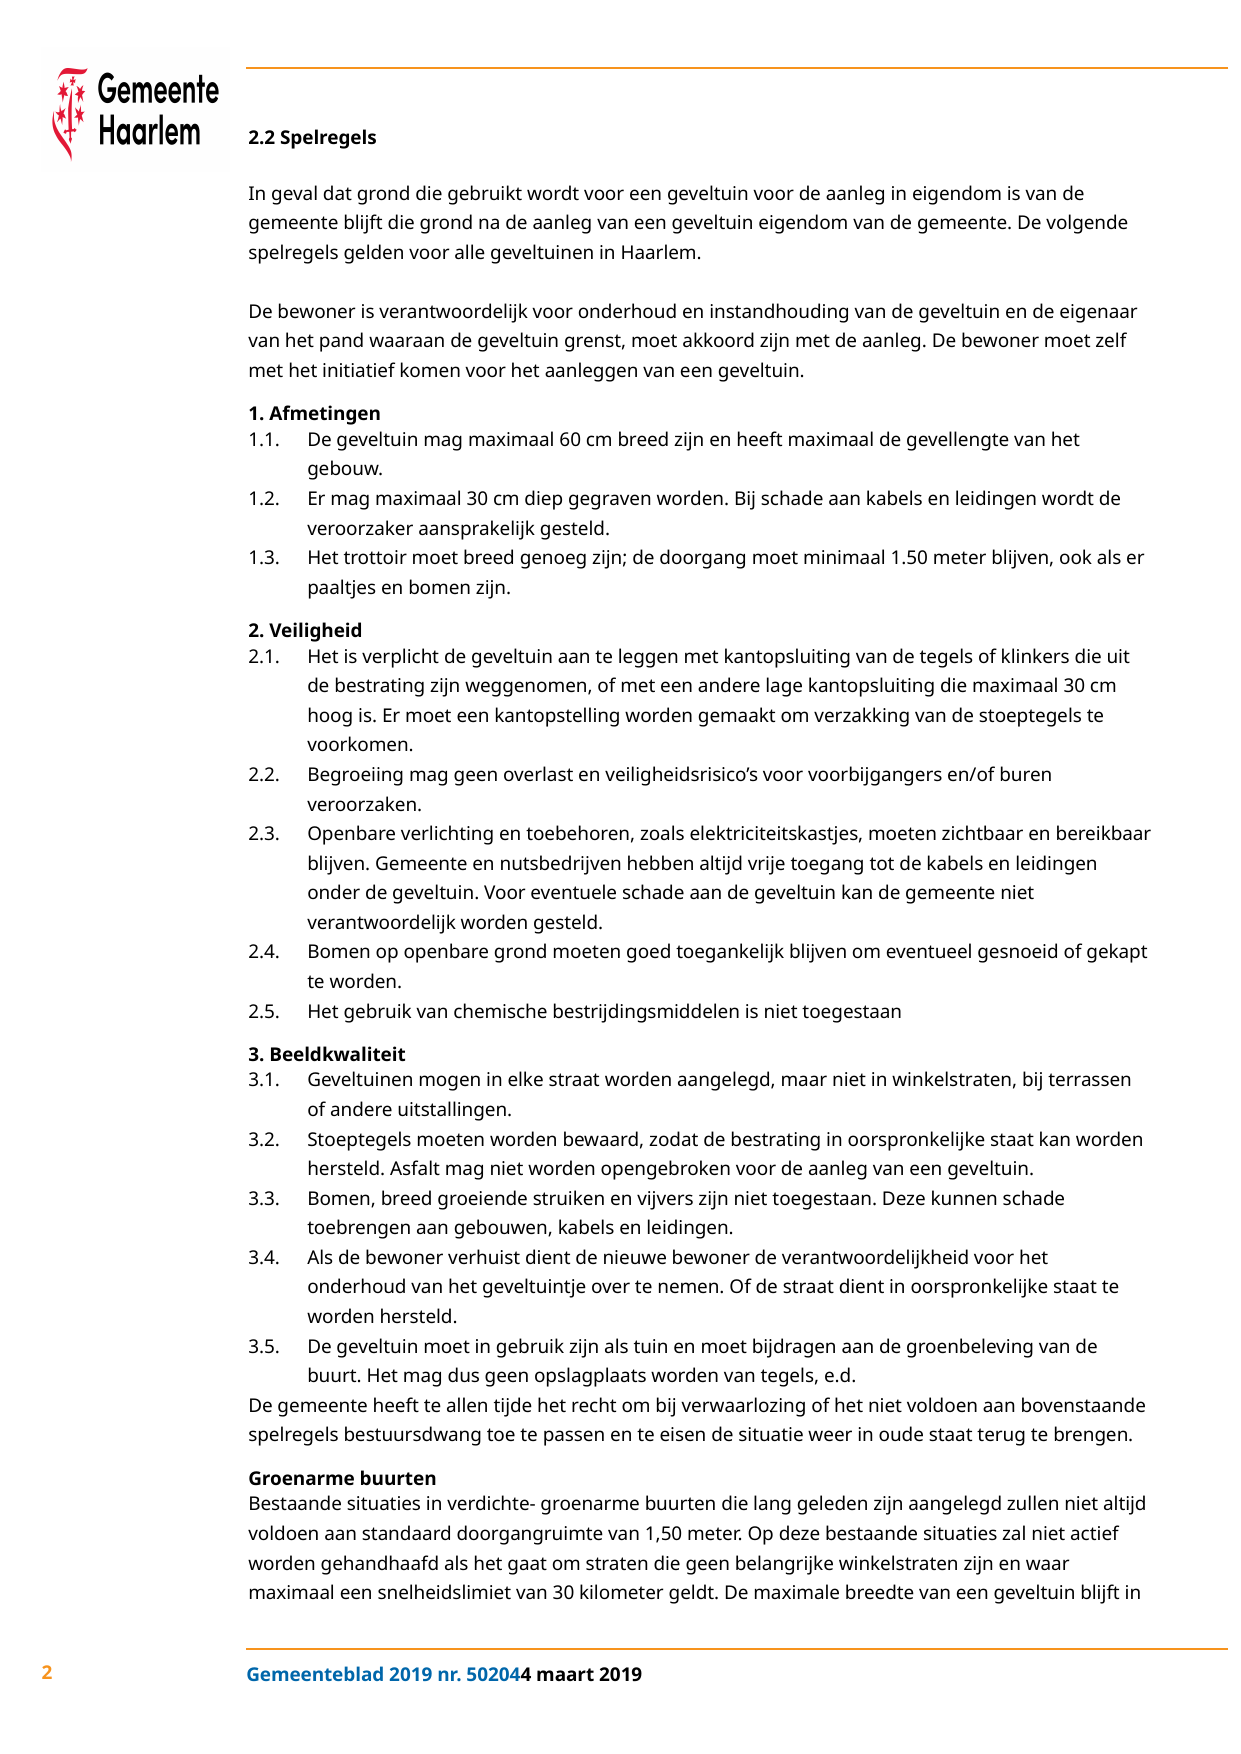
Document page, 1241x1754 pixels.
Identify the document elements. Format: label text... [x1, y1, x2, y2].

list Het trottoir moet breed genoeg zijn; de doorgang moet minimaal 1.50 meter blijven, ook als er paaltjes en bomen zijn. [248, 544, 1152, 600]
text In geval dat grond die gebruikt wordt voor een geveltuin voor de aanleg in eigendom is van de gemeente blijft die grond na de aanleg van een geveltuin eigendom van de gemeente. De volgende spelregels gelden voor alle geveltuinen in Haarlem. [248, 180, 1152, 264]
list Het gebruik van chemische bestrijdingsmiddelen is niet toegestaan [248, 998, 1152, 1023]
list Er mag maximaal 30 cm diep gegraven worden. Bij schade aan kabels en leidingen wordt de veroorzaker aansprakelijk gesteld. [248, 485, 1152, 541]
list Bomen op openbare grond moeten goed toegankelijk blijven om eventueel gesnoeid of gekapt te worden. [248, 939, 1152, 994]
picture [41, 47, 231, 172]
list Bomen, breed groeiende struiken en vijvers zijn niet toegestaan. Deze kunnen schade toebrengen aan gebouwen, kabels en leidingen. [248, 1185, 1152, 1240]
text 3. Beeldkwaliteit [248, 1041, 1152, 1067]
list Stoeptegels moeten worden bewaard, zodat de bestrating in oorspronkelijke staat kan worden hersteld. Asfalt mag niet worden opengebroken voor de aanleg van een geveltuin. [248, 1126, 1152, 1181]
list De geveltuin mag maximaal 60 cm breed zijn en heeft maximaal de gevellengte van het gebouw. [248, 426, 1152, 481]
text Bestaande situaties in verdichte- groenarme buurten die lang geleden zijn aangelegd zullen niet altijd voldoen aan standaard doorgangruimte van 1,50 meter. Op deze bestaande situaties zal niet actief worden gehandhaafd als het gaat om straten die geen belangrijke winkelstraten zijn en waar maximaal een snelheidslimiet van 30 kilometer geldt. De maximale breedte van een geveltuin blijft in [248, 1491, 1152, 1605]
text 2.2 Spelregels [248, 124, 1152, 150]
list Als de bewoner verhuist dient de nieuwe bewoner de verantwoordelijkheid voor het onderhoud van het geveltuintje over te nemen. Of de straat dient in oorspronkelijke staat te worden hersteld. [248, 1244, 1152, 1329]
list Geveltuinen mogen in elke straat worden aangelegd, maar niet in winkelstraten, bij terrassen of andere uitstallingen. [248, 1067, 1152, 1122]
text De gemeente heeft te allen tijde het recht om bij verwaarlozing of het niet voldoen aan bovenstaande spelregels bestuursdwang toe te passen en te eisen de situatie weer in oude staat terug te brengen. [248, 1392, 1152, 1447]
text 1. Afmetingen [248, 400, 1152, 426]
list Openbare verlichting en toebehoren, zoals elektriciteitskastjes, moeten zichtbaar en bereikbaar blijven. Gemeente en nutsbedrijven hebben altijd vrije toegang tot de kabels en leidingen onder de geveltuin. Voor eventuele schade aan de geveltuin kan de gemeente niet verantwoordelijk worden gesteld. [248, 820, 1152, 935]
list Het is verplicht de geveltuin aan te leggen met kantopsluiting van de tegels of klinkers die uit de bestrating zijn weggenomen, of met een andere lage kantopsluiting die maximaal 30 cm hoog is. Er moet een kantopstelling worden gemaakt om verzakking van de stoeptegels te voorkomen. [248, 643, 1152, 757]
text De bewoner is verantwoordelijk voor onderhoud en instandhouding van de geveltuin en de eigenaar van het pand waaraan de geveltuin grenst, moet akkoord zijn met de aanleg. De bewoner moet zelf met het initiatief komen voor het aanleggen van een geveltuin. [248, 298, 1152, 383]
text Groenarme buurten [248, 1465, 1152, 1491]
list Begroeiing mag geen overlast en veiligheidsrisico’s voor voorbijgangers en/of buren veroorzaken. [248, 761, 1152, 816]
text 2. Veiligheid [248, 617, 1152, 643]
list De geveltuin moet in gebruik zijn als tuin en moet bijdragen aan de groenbeleving van de buurt. Het mag dus geen opslagplaats worden van tegels, e.d. [248, 1333, 1152, 1388]
